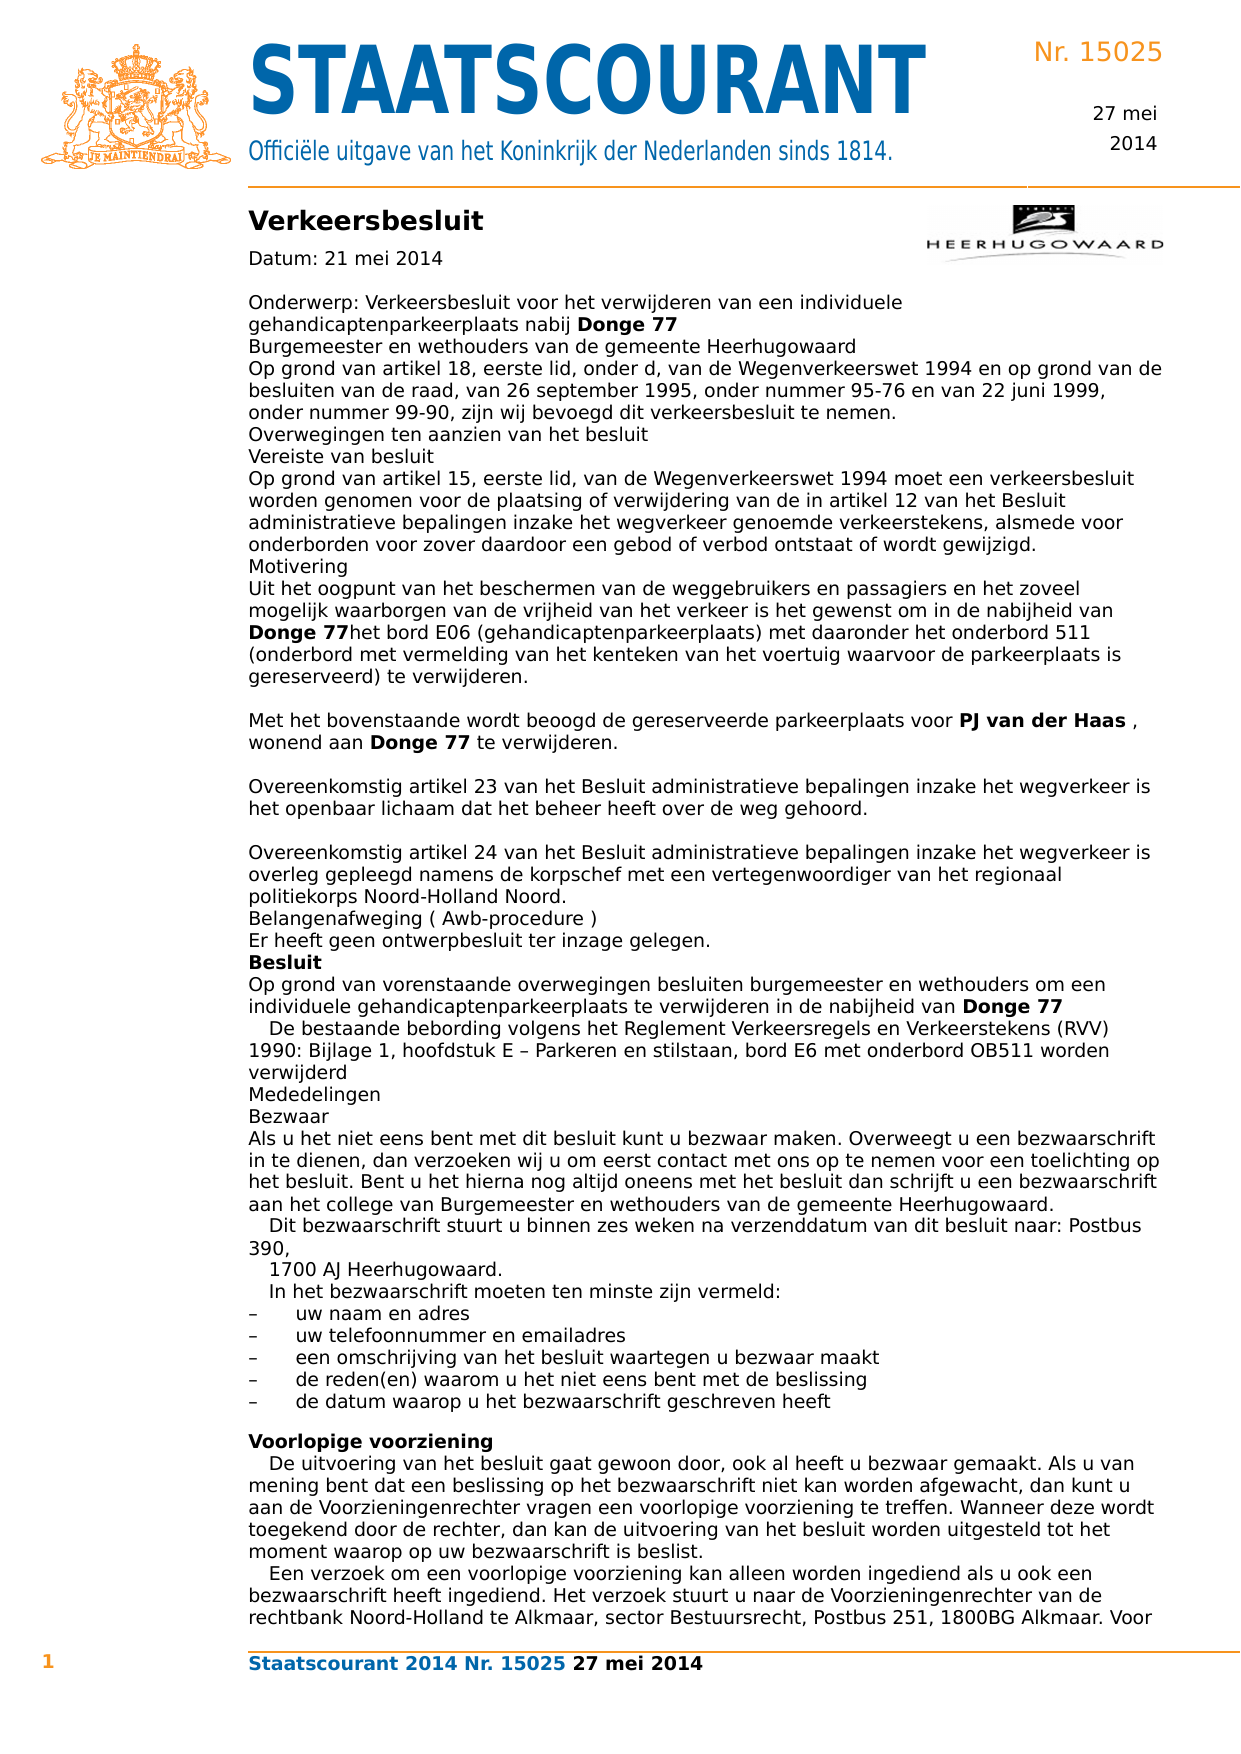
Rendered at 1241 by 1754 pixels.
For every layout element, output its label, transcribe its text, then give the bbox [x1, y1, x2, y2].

list uw telefoonnummer en emailadres [248, 1325, 1163, 1347]
text Onderwerp: Verkeersbesluit voor het verwijderen van een individuele gehandicaptenparkeerplaats nabij Donge 77 [248, 292, 1163, 336]
text Op grond van vorenstaande overwegingen besluiten burgemeester en wethouders om een individuele gehandicaptenparkeerplaats te verwijderen in de nabijheid van Donge 77 [248, 974, 1163, 1018]
text Op grond van artikel 15, eerste lid, van de Wegenverkeerswet 1994 moet een verkeersbesluit worden genomen voor de plaatsing of verwijdering van de in artikel 12 van het Besluit administratieve bepalingen inzake het wegverkeer genoemde verkeerstekens, alsmede voor onderborden voor zover daardoor een gebod of verbod ontstaat of wordt gewijzigd. [248, 468, 1163, 556]
list de reden(en) waarom u het niet eens bent met de beslissing [248, 1369, 1163, 1391]
text Datum: 21 mei 2014 [248, 248, 1163, 270]
text Een verzoek om een voorlopige voorziening kan alleen worden ingediend als u ook een bezwaarschrift heeft ingediend. Het verzoek stuurt u naar de Voorzieningenrechter van de rechtbank Noord-Holland te Alkmaar, sector Bestuursrecht, Postbus 251, 1800BG Alkmaar. Voor [248, 1563, 1163, 1629]
text Op grond van artikel 18, eerste lid, onder d, van de Wegenverkeerswet 1994 en op grond van de besluiten van de raad, van 26 september 1995, onder nummer 95-76 en van 22 juni 1999, onder nummer 99-90, zijn wij bevoegd dit verkeersbesluit te nemen. [248, 358, 1163, 424]
subtitle Overwegingen ten aanzien van het besluit [248, 424, 1163, 446]
subtitle Voorlopige voorziening [248, 1431, 1163, 1453]
text 1700 AJ Heerhugowaard. [248, 1259, 1163, 1281]
text Als u het niet eens bent met dit besluit kunt u bezwaar maken. Overweegt u een bezwaarschrift in te dienen, dan verzoeken wij u om eerst contact met ons op te nemen voor een toelichting op het besluit. Bent u het hierna nog altijd oneens met het besluit dan schrijft u een bezwaarschrift aan het college van Burgemeester en wethouders van de gemeente Heerhugowaard. [248, 1127, 1163, 1215]
subtitle Vereiste van besluit [248, 446, 1163, 468]
text Uit het oogpunt van het beschermen van de weggebruikers en passagiers en het zoveel mogelijk waarborgen van de vrijheid van het verkeer is het gewenst om in de nabijheid van Donge 77het bord E06 (gehandicaptenparkeerplaats) met daaronder het onderbord 511 (onderbord met vermelding van het kenteken van het voertuig waarvoor de parkeerplaats is gereserveerd) te verwijderen. [248, 578, 1163, 688]
picture [927, 205, 1164, 265]
text Overeenkomstig artikel 23 van het Besluit administratieve bepalingen inzake het wegverkeer is het openbaar lichaam dat het beheer heeft over de weg gehoord. [248, 776, 1163, 820]
text Dit bezwaarschrift stuurt u binnen zes weken na verzenddatum van dit besluit naar: Postbus 390, [248, 1215, 1163, 1259]
text Er heeft geen ontwerpbesluit ter inzage gelegen. [248, 930, 1163, 952]
text Met het bovenstaande wordt beoogd de gereserveerde parkeerplaats voor PJ van der Haas , wonend aan Donge 77 te verwijderen. [248, 710, 1163, 754]
text De uitvoering van het besluit gaat gewoon door, ook al heeft u bezwaar gemaakt. Als u van mening bent dat een beslissing op het bezwaarschrift niet kan worden afgewacht, dan kunt u aan de Voorzieningenrechter vragen een voorlopige voorziening te treffen. Wanneer deze wordt toegekend door de rechter, dan kan de uitvoering van het besluit worden uitgesteld tot het moment waarop op uw bezwaarschrift is beslist. [248, 1453, 1163, 1563]
subtitle Verkeersbesluit [248, 206, 927, 237]
subtitle Mededelingen [248, 1083, 1163, 1106]
list de datum waarop u het bezwaarschrift geschreven heeft [248, 1391, 1163, 1413]
text Overeenkomstig artikel 24 van het Besluit administratieve bepalingen inzake het wegverkeer is overleg gepleegd namens de korpschef met een vertegenwoordiger van het regionaal politiekorps Noord-Holland Noord. [248, 842, 1163, 908]
subtitle Burgemeester en wethouders van de gemeente Heerhugowaard [248, 336, 1163, 358]
text In het bezwaarschrift moeten ten minste zijn vermeld: [248, 1281, 1163, 1303]
text De bestaande bebording volgens het Reglement Verkeersregels en Verkeerstekens (RVV) 1990: Bijlage 1, hoofdstuk E – Parkeren en stilstaan, bord E6 met onderbord OB511 worden verwijderd [248, 1018, 1163, 1083]
list een omschrijving van het besluit waartegen u bezwaar maakt [248, 1347, 1163, 1369]
subtitle Belangenafweging ( Awb-procedure ) [248, 908, 1163, 930]
text Besluit [248, 952, 1163, 974]
list uw naam en adres [248, 1303, 1163, 1325]
subtitle Bezwaar [248, 1106, 1163, 1127]
picture [41, 44, 231, 169]
subtitle Motivering [248, 556, 1163, 578]
